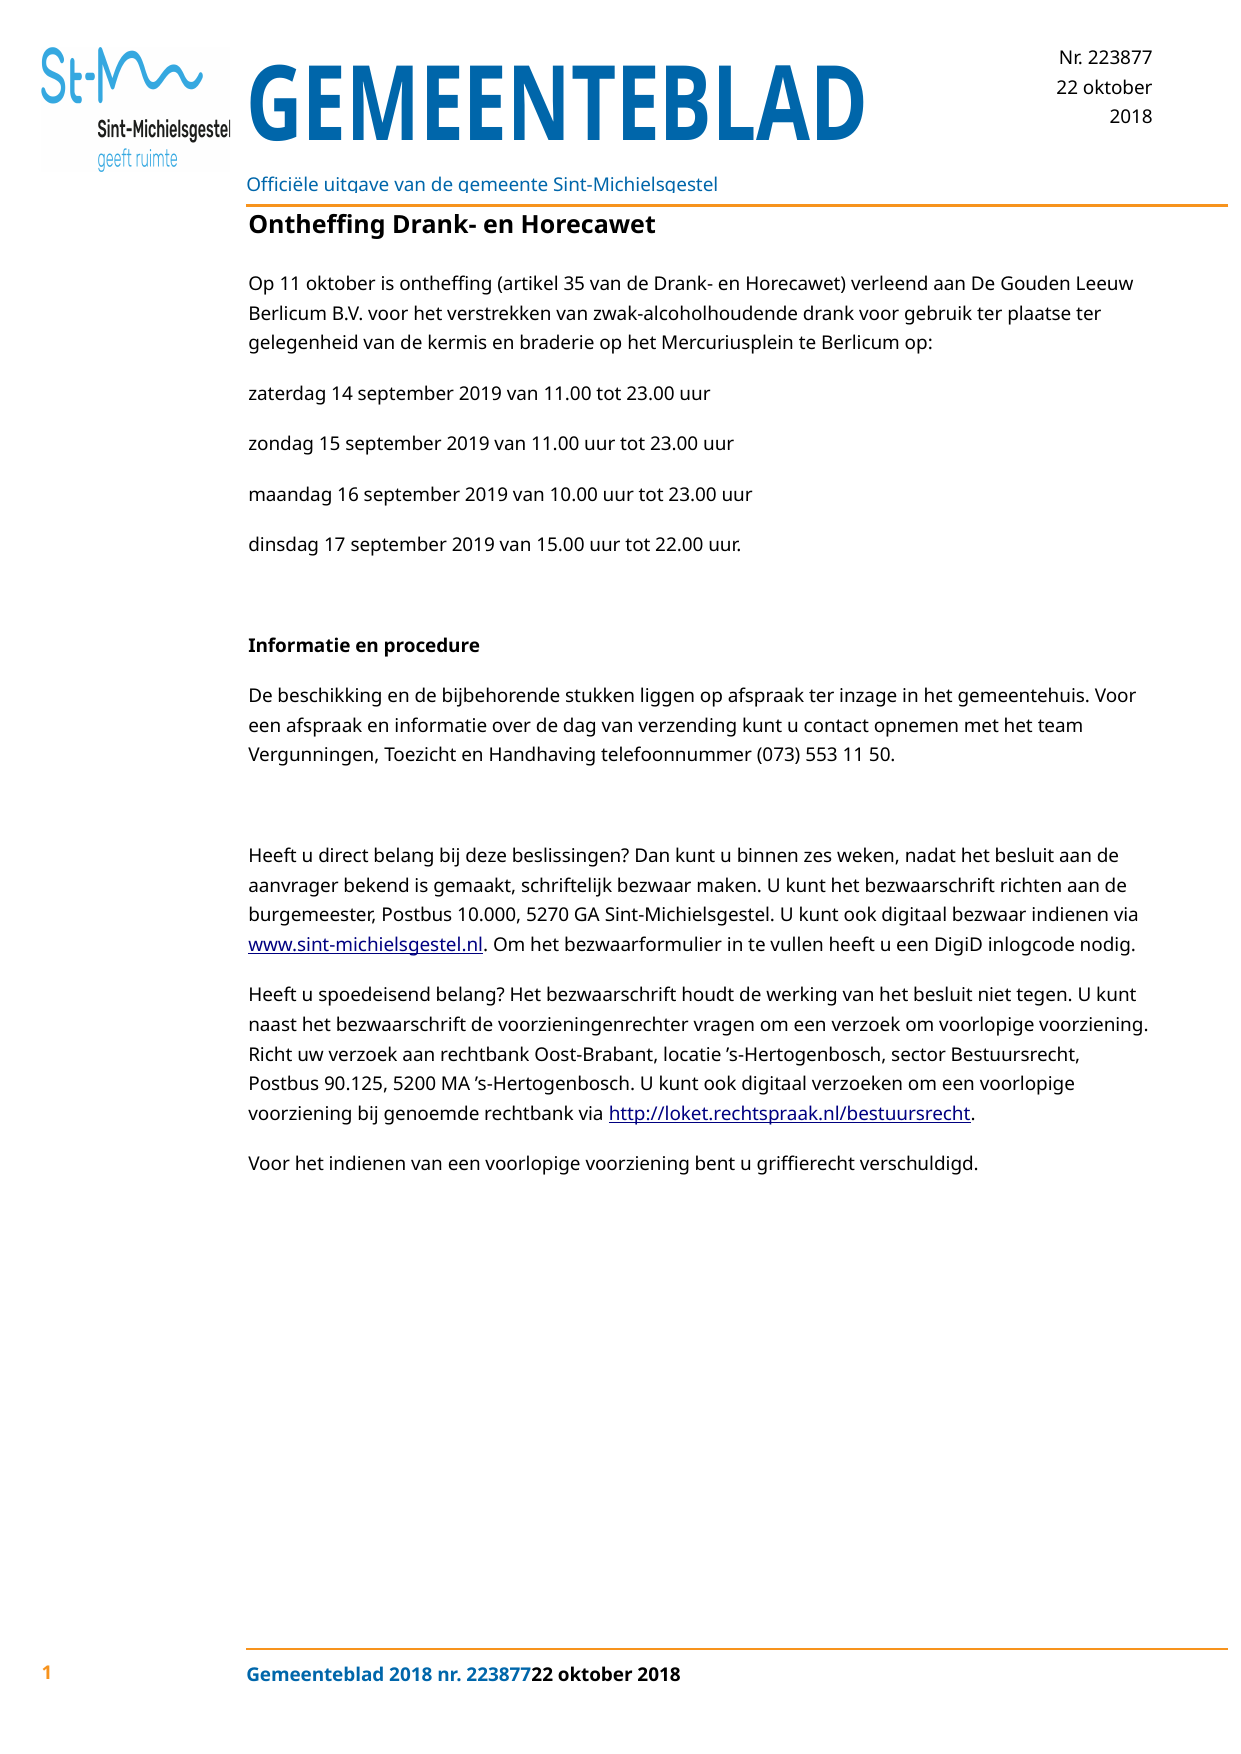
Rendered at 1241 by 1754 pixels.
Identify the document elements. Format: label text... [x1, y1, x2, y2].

text De beschikking en de bijbehorende stukken liggen op afspraak ter inzage in het gemeentehuis. Voor een afspraak en informatie over de dag van verzending kunt u contact opnemen met het team Vergunningen, Toezicht en Handhaving telefoonnummer (073) 553 11 50. [248, 682, 1152, 767]
text Ontheffing Drank- en Horecawet [248, 207, 1152, 241]
text Op 11 oktober is ontheffing (artikel 35 van de Drank- en Horecawet) verleend aan De Gouden Leeuw Berlicum B.V. voor het verstrekken van zwak-alcoholhoudende drank voor gebruik ter plaatse ter gelegenheid van de kermis en braderie op het Mercuriusplein te Berlicum op: [248, 270, 1152, 355]
text zaterdag 14 september 2019 van 11.00 tot 23.00 uur [248, 380, 1152, 406]
text Informatie en procedure [248, 632, 1152, 658]
text Heeft u spoedeisend belang? Het bezwaarschrift houdt de werking van het besluit niet tegen. U kunt naast het bezwaarschrift de voorzieningenrechter vragen om een verzoek om voorlopige voorziening. Richt uw verzoek aan rechtbank Oost-Brabant, locatie ’s-Hertogenbosch, sector Bestuursrecht, Postbus 90.125, 5200 MA ’s-Hertogenbosch. U kunt ook digitaal verzoeken om een voorlopige voorziening bij genoemde rechtbank via http://loket.rechtspraak.nl/bestuursrecht. [248, 982, 1152, 1126]
text Voor het indienen van een voorlopige voorziening bent u griffierecht verschuldigd. [248, 1150, 1152, 1176]
picture [41, 47, 231, 172]
text Heeft u direct belang bij deze beslissingen? Dan kunt u binnen zes weken, nadat het besluit aan de aanvrager bekend is gemaakt, schriftelijk bezwaar maken. U kunt het bezwaarschrift richten aan de burgemeester, Postbus 10.000, 5270 GA Sint-Michielsgestel. U kunt ook digitaal bezwaar indienen via www.sint-michielsgestel.nl. Om het bezwaarformulier in te vullen heeft u een DigiD inlogcode nodig. [248, 842, 1152, 957]
text zondag 15 september 2019 van 11.00 uur tot 23.00 uur [248, 430, 1152, 456]
text maandag 16 september 2019 van 10.00 uur tot 23.00 uur [248, 481, 1152, 506]
text dinsdag 17 september 2019 van 15.00 uur tot 22.00 uur. [248, 531, 1152, 557]
